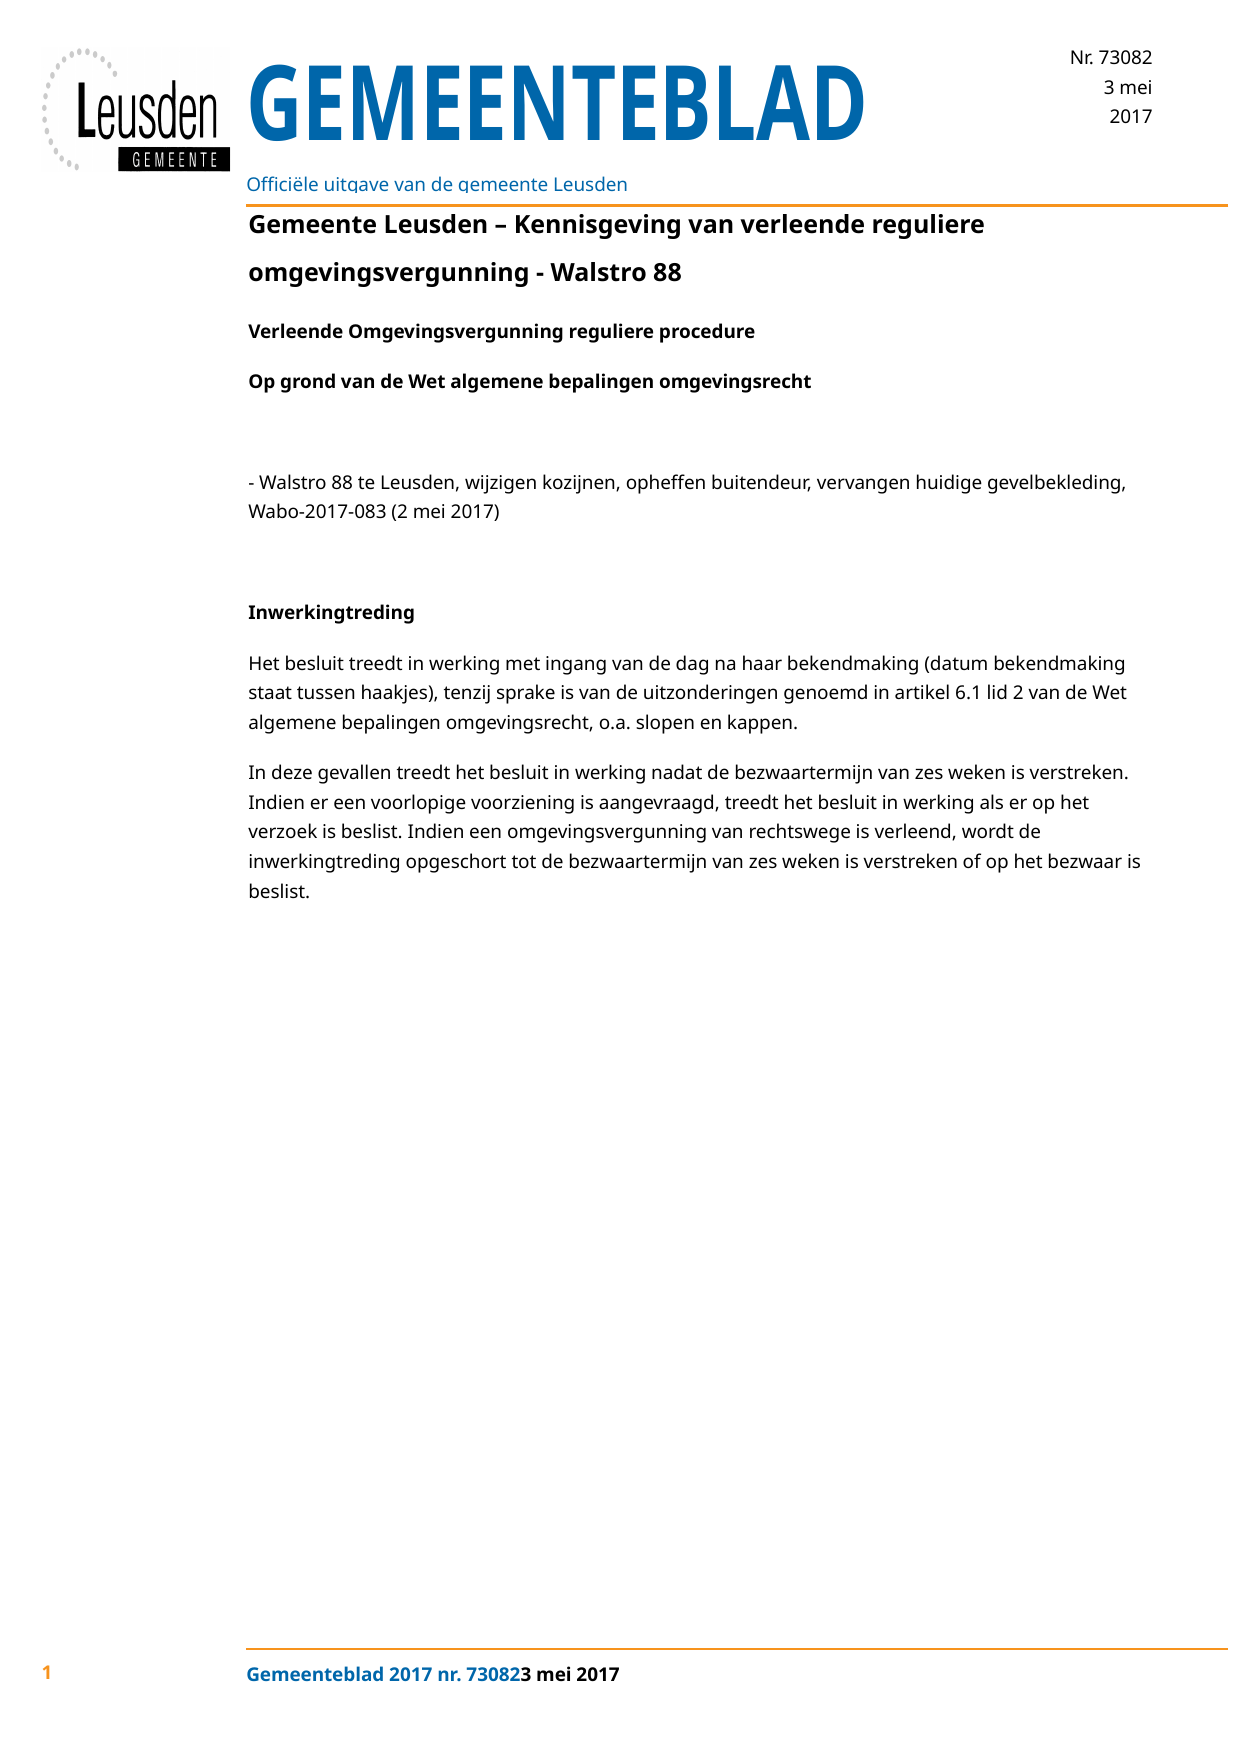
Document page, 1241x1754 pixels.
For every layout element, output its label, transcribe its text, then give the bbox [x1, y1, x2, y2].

text Op grond van de Wet algemene bepalingen omgevingsrecht [248, 368, 1152, 394]
picture [41, 47, 231, 172]
text In deze gevallen treedt het besluit in werking nadat de bezwaartermijn van zes weken is verstreken. Indien er een voorlopige voorziening is aangevraagd, treedt het besluit in werking als er op het verzoek is beslist. Indien een omgevingsvergunning van rechtswege is verleend, wordt de inwerkingtreding opgeschort tot de bezwaartermijn van zes weken is verstreken of op het bezwaar is beslist. [248, 759, 1152, 904]
text Het besluit treedt in werking met ingang van de dag na haar bekendmaking (datum bekendmaking staat tussen haakjes), tenzij sprake is van de uitzonderingen genoemd in artikel 6.1 lid 2 van de Wet algemene bepalingen omgevingsrecht, o.a. slopen en kappen. [248, 650, 1152, 735]
text Gemeente Leusden – Kennisgeving van verleende reguliere omgevingsvergunning - Walstro 88 [248, 207, 1152, 288]
text - Walstro 88 te Leusden, wijzigen kozijnen, opheffen buitendeur, vervangen huidige gevelbekleding, Wabo-2017-083 (2 mei 2017) [248, 469, 1152, 524]
text Verleende Omgevingsvergunning reguliere procedure [248, 318, 1152, 344]
text Inwerkingtreding [248, 599, 1152, 625]
